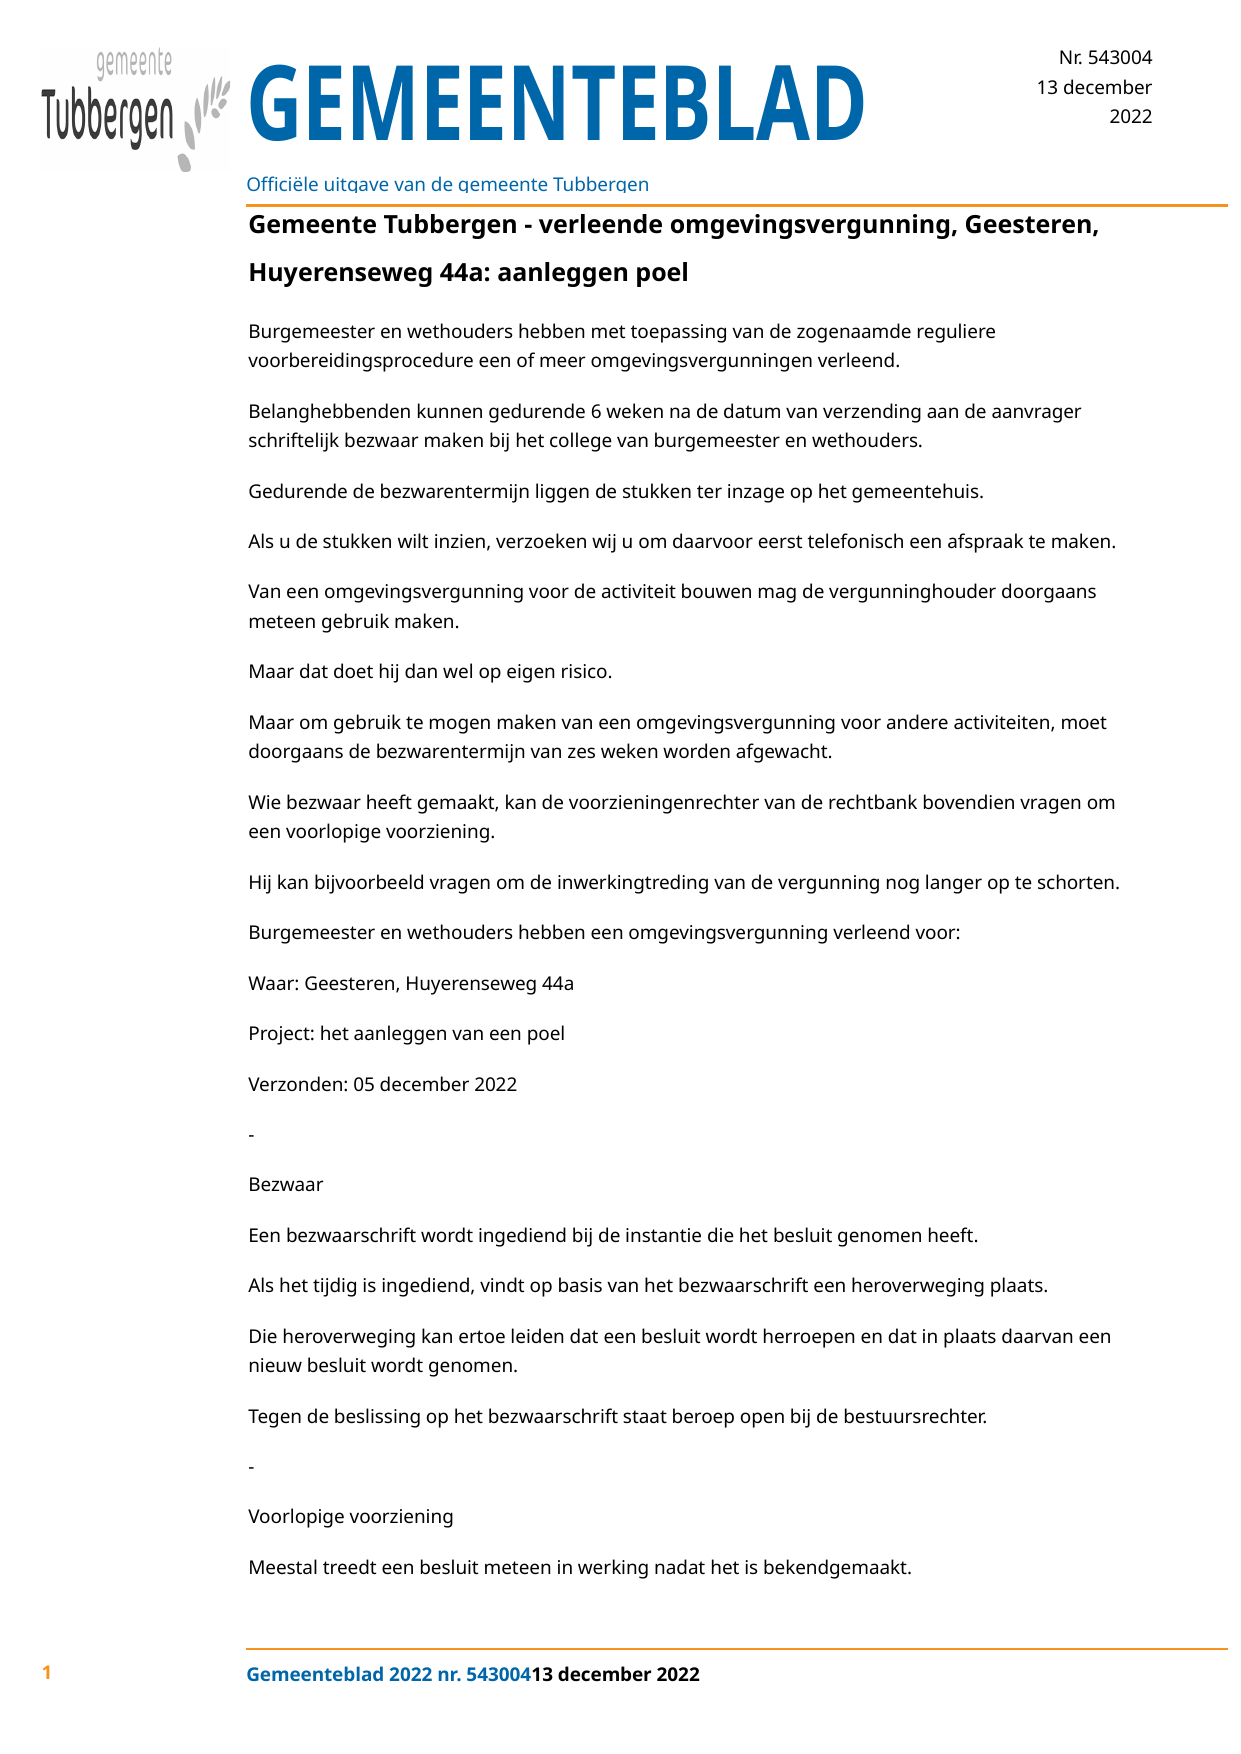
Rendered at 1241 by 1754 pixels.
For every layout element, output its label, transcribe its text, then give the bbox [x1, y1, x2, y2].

text Als u de stukken wilt inzien, verzoeken wij u om daarvoor eerst telefonisch een afspraak te maken. [248, 528, 1152, 554]
text Een bezwaarschrift wordt ingediend bij de instantie die het besluit genomen heeft. [248, 1222, 1152, 1248]
text - [248, 1121, 1152, 1147]
text Verzonden: 05 december 2022 [248, 1071, 1152, 1097]
text Burgemeester en wethouders hebben met toepassing van de zogenaamde reguliere voorbereidingsprocedure een of meer omgevingsvergunningen verleend. [248, 318, 1152, 373]
text Project: het aanleggen van een poel [248, 1020, 1152, 1046]
text Als het tijdig is ingediend, vindt op basis van het bezwaarschrift een heroverweging plaats. [248, 1272, 1152, 1298]
text Tegen de beslissing op het bezwaarschrift staat beroep open bij de bestuursrechter. [248, 1403, 1152, 1429]
text Bezwaar [248, 1172, 1152, 1197]
text Voorlopige voorziening [248, 1504, 1152, 1529]
text Van een omgevingsvergunning voor de activiteit bouwen mag de vergunninghouder doorgaans meteen gebruik maken. [248, 579, 1152, 634]
text Die heroverweging kan ertoe leiden dat een besluit wordt herroepen en dat in plaats daarvan een nieuw besluit wordt genomen. [248, 1323, 1152, 1378]
text Burgemeester en wethouders hebben een omgevingsvergunning verleend voor: [248, 919, 1152, 945]
text Belanghebbenden kunnen gedurende 6 weken na de datum van verzending aan de aanvrager schriftelijk bezwaar maken bij het college van burgemeester en wethouders. [248, 398, 1152, 453]
text Meestal treedt een besluit meteen in werking nadat het is bekendgemaakt. [248, 1554, 1152, 1580]
text Wie bezwaar heeft gemaakt, kan de voorzieningenrechter van de rechtbank bovendien vragen om een voorlopige voorziening. [248, 789, 1152, 844]
text Gemeente Tubbergen - verleende omgevingsvergunning, Geesteren, Huyerenseweg 44a: aanleggen poel [248, 207, 1152, 288]
text Waar: Geesteren, Huyerenseweg 44a [248, 970, 1152, 996]
text Hij kan bijvoorbeeld vragen om de inwerkingtreding van de vergunning nog langer op te schorten. [248, 869, 1152, 895]
text Maar dat doet hij dan wel op eigen risico. [248, 659, 1152, 684]
picture [41, 47, 231, 172]
text Gedurende de bezwarentermijn liggen de stukken ter inzage op het gemeentehuis. [248, 478, 1152, 504]
text - [248, 1453, 1152, 1479]
text Maar om gebruik te mogen maken van een omgevingsvergunning voor andere activiteiten, moet doorgaans de bezwarentermijn van zes weken worden afgewacht. [248, 709, 1152, 764]
